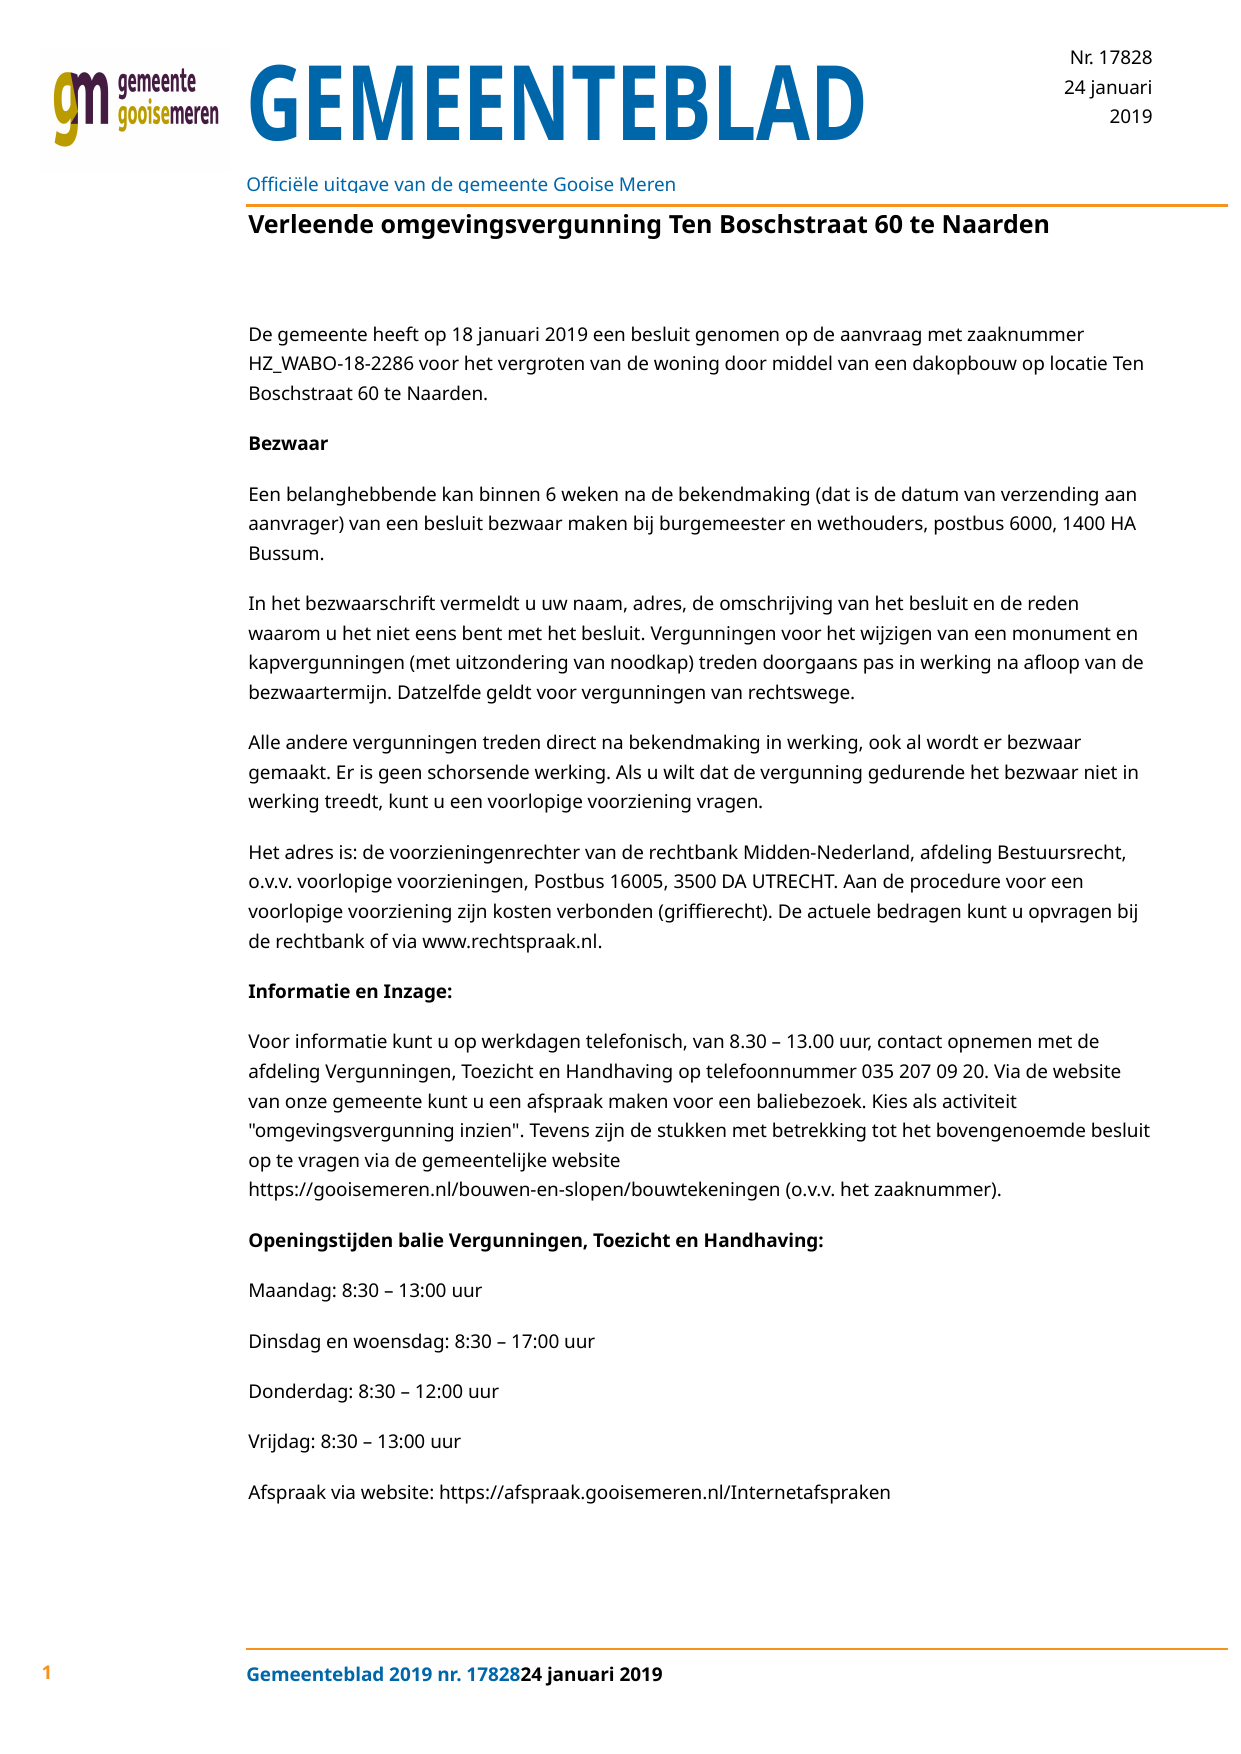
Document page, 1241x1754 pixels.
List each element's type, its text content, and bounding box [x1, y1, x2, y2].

text Verleende omgevingsvergunning Ten Boschstraat 60 te Naarden [248, 207, 1152, 241]
text Alle andere vergunningen treden direct na bekendmaking in werking, ook al wordt er bezwaar gemaakt. Er is geen schorsende werking. Als u wilt dat de vergunning gedurende het bezwaar niet in werking treedt, kunt u een voorlopige voorziening vragen. [248, 729, 1152, 814]
text Afspraak via website: https://afspraak.gooisemeren.nl/Internetafspraken [248, 1479, 1152, 1505]
text Maandag: 8:30 – 13:00 uur [248, 1277, 1152, 1303]
text Het adres is: de voorzieningenrechter van de rechtbank Midden-Nederland, afdeling Bestuursrecht, o.v.v. voorlopige voorzieningen, Postbus 16005, 3500 DA UTRECHT. Aan de procedure voor een voorlopige voorziening zijn kosten verbonden (griffierecht). De actuele bedragen kunt u opvragen bij de rechtbank of via www.rechtspraak.nl. [248, 839, 1152, 953]
text Donderdag: 8:30 – 12:00 uur [248, 1378, 1152, 1404]
text De gemeente heeft op 18 januari 2019 een besluit genomen op de aanvraag met zaaknummer HZ_WABO-18-2286 voor het vergroten van de woning door middel van een dakopbouw op locatie Ten Boschstraat 60 te Naarden. [248, 321, 1152, 406]
text Vrijdag: 8:30 – 13:00 uur [248, 1429, 1152, 1454]
picture [41, 47, 231, 172]
text In het bezwaarschrift vermeldt u uw naam, adres, de omschrijving van het besluit en de reden waarom u het niet eens bent met het besluit. Vergunningen voor het wijzigen van een monument en kapvergunningen (met uitzondering van noodkap) treden doorgaans pas in werking na afloop van de bezwaartermijn. Datzelfde geldt voor vergunningen van rechtswege. [248, 590, 1152, 705]
text Openingstijden balie Vergunningen, Toezicht en Handhaving: [248, 1227, 1152, 1253]
text Een belanghebbende kan binnen 6 weken na de bekendmaking (dat is de datum van verzending aan aanvrager) van een besluit bezwaar maken bij burgemeester en wethouders, postbus 6000, 1400 HA Bussum. [248, 481, 1152, 566]
text Dinsdag en woensdag: 8:30 – 17:00 uur [248, 1328, 1152, 1353]
text Bezwaar [248, 430, 1152, 456]
text Informatie en Inzage: [248, 978, 1152, 1004]
text Voor informatie kunt u op werkdagen telefonisch, van 8.30 – 13.00 uur, contact opnemen met de afdeling Vergunningen, Toezicht en Handhaving op telefoonnummer 035 207 09 20. Via de website van onze gemeente kunt u een afspraak maken voor een baliebezoek. Kies als activiteit "omgevingsvergunning inzien". Tevens zijn de stukken met betrekking tot het bovengenoemde besluit op te vragen via de gemeentelijke website https://gooisemeren.nl/bouwen-en-slopen/bouwtekeningen (o.v.v. het zaaknummer). [248, 1029, 1152, 1202]
